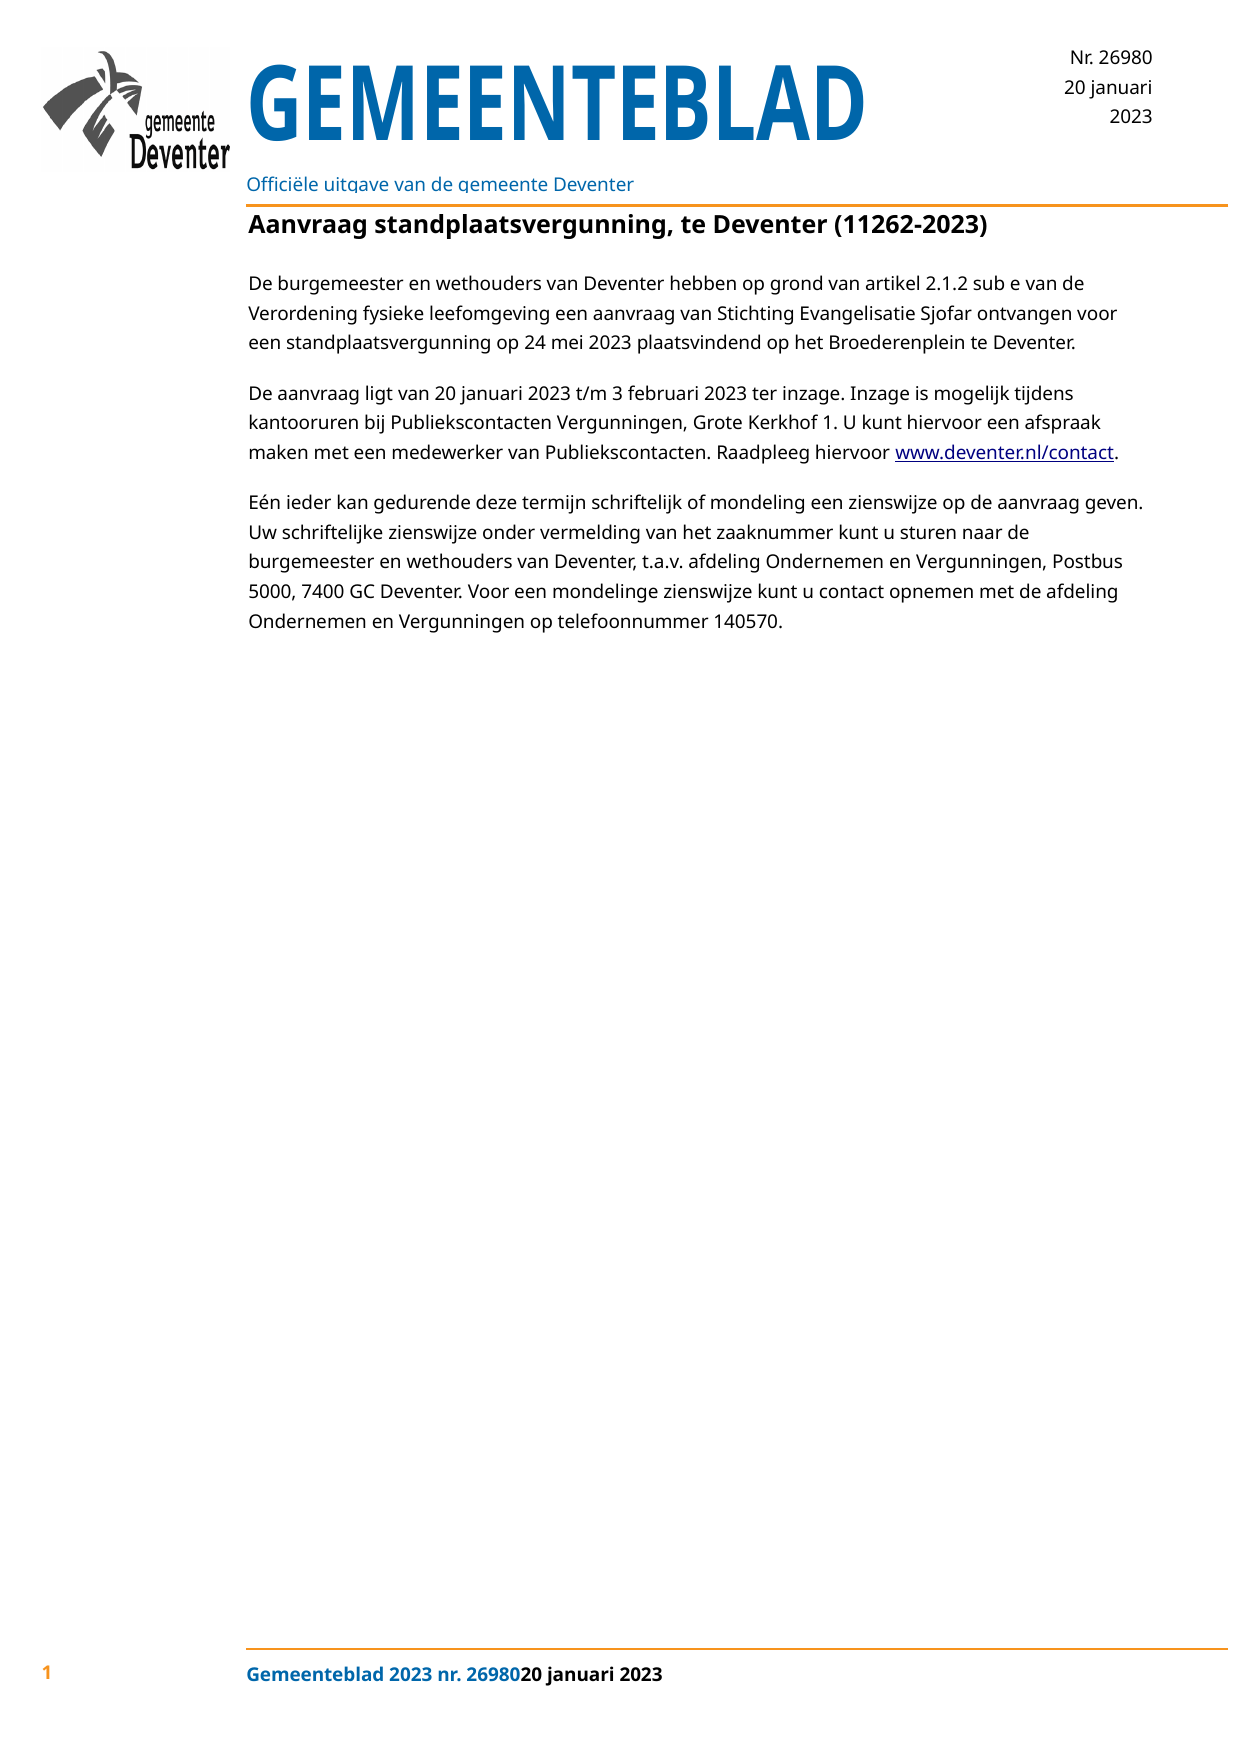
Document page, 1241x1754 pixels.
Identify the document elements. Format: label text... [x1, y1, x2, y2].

text De aanvraag ligt van 20 januari 2023 t/m 3 februari 2023 ter inzage. Inzage is mogelijk tijdens kantooruren bij Publiekscontacten Vergunningen, Grote Kerkhof 1. U kunt hiervoor een afspraak maken met een medewerker van Publiekscontacten. Raadpleeg hiervoor www.deventer.nl/contact. [248, 380, 1152, 465]
text De burgemeester en wethouders van Deventer hebben op grond van artikel 2.1.2 sub e van de Verordening fysieke leefomgeving een aanvraag van Stichting Evangelisatie Sjofar ontvangen voor een standplaatsvergunning op 24 mei 2023 plaatsvindend op het Broederenplein te Deventer. [248, 270, 1152, 355]
text Aanvraag standplaatsvergunning, te Deventer (11262-2023) [248, 207, 1152, 241]
text Eén ieder kan gedurende deze termijn schriftelijk of mondeling een zienswijze op de aanvraag geven. Uw schriftelijke zienswijze onder vermelding van het zaaknummer kunt u sturen naar de burgemeester en wethouders van Deventer, t.a.v. afdeling Ondernemen en Vergunningen, Postbus 5000, 7400 GC Deventer. Voor een mondelinge zienswijze kunt u contact opnemen met de afdeling Ondernemen en Vergunningen op telefoonnummer 140570. [248, 489, 1152, 633]
picture [41, 47, 231, 172]
